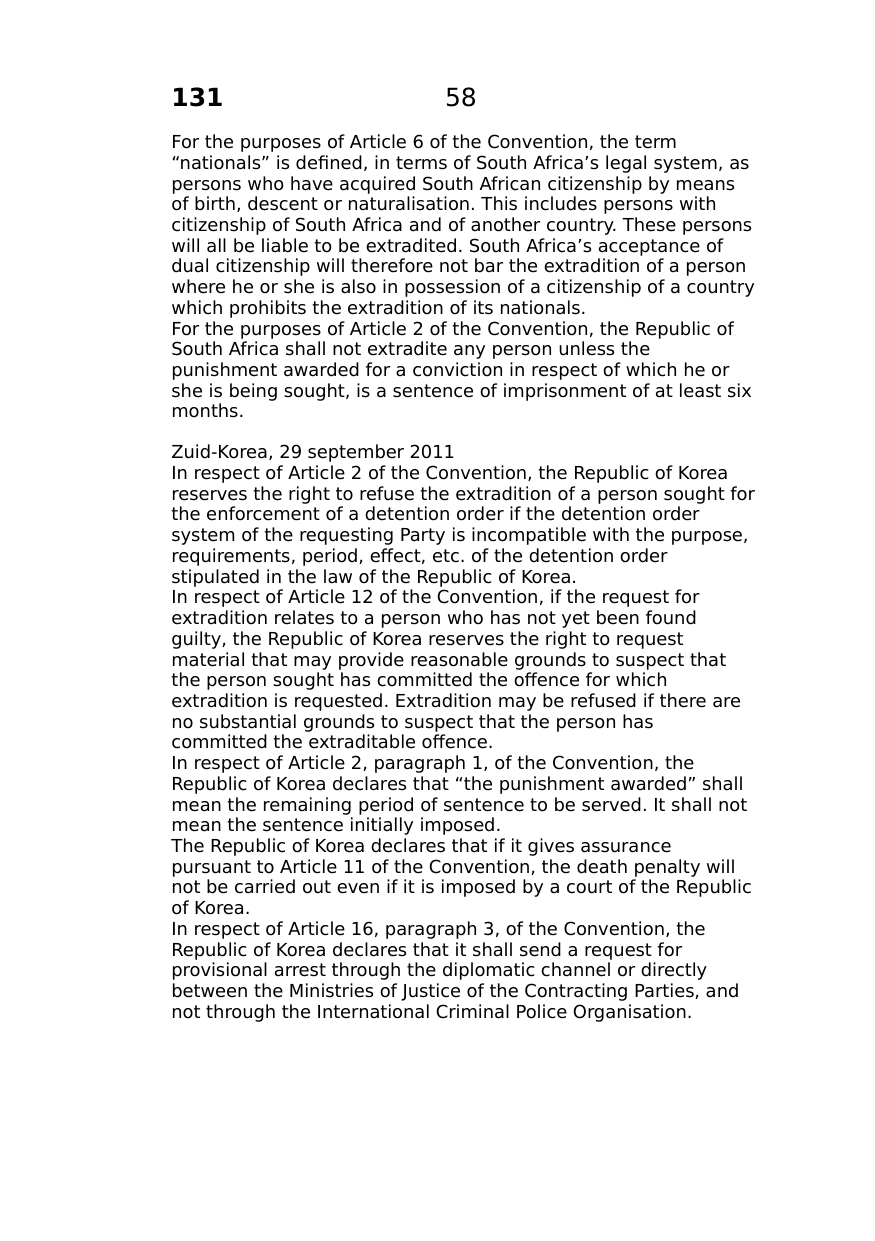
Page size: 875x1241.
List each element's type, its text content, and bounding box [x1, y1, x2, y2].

text In respect of Article 12 of the Convention, if the request for extradition relates to a person who has not yet been found guilty, the Republic of Korea reserves the right to request material that may provide reasonable grounds to suspect that the person sought has committed the offence for which extradition is requested. Extradition may be refused if there are no substantial grounds to suspect that the person has committed the extraditable offence. [171, 587, 756, 753]
text Zuid-Korea, 29 september 2011 [171, 442, 756, 463]
text In respect of Article 2, paragraph 1, of the Convention, the Republic of Korea declares that “the punishment awarded” shall mean the remaining period of sentence to be served. It shall not mean the sentence initially imposed. [171, 753, 756, 836]
text For the purposes of Article 6 of the Convention, the term “nationals” is defined, in terms of South Africa’s legal system, as persons who have acquired South African citizenship by means of birth, descent or naturalisation. This includes persons with citizenship of South Africa and of another country. These persons will all be liable to be extradited. South Africa’s acceptance of dual citizenship will therefore not bar the extradition of a person where he or she is also in possession of a citizenship of a country which prohibits the extradition of its nationals. [171, 132, 756, 318]
text In respect of Article 16, paragraph 3, of the Convention, the Republic of Korea declares that it shall send a request for provisional arrest through the diplomatic channel or directly between the Ministries of Justice of the Contracting Parties, and not through the International Criminal Police Organisation. [171, 919, 756, 1022]
text The Republic of Korea declares that if it gives assurance pursuant to Article 11 of the Convention, the death penalty will not be carried out even if it is imposed by a court of the Republic of Korea. [171, 836, 756, 919]
text In respect of Article 2 of the Convention, the Republic of Korea reserves the right to refuse the extradition of a person sought for the enforcement of a detention order if the detention order system of the requesting Party is incompatible with the purpose, requirements, period, effect, etc. of the detention order stipulated in the law of the Republic of Korea. [171, 463, 756, 587]
text For the purposes of Article 2 of the Convention, the Republic of South Africa shall not extradite any person unless the punishment awarded for a conviction in respect of which he or she is being sought, is a sentence of imprisonment of at least six months. [171, 318, 756, 422]
